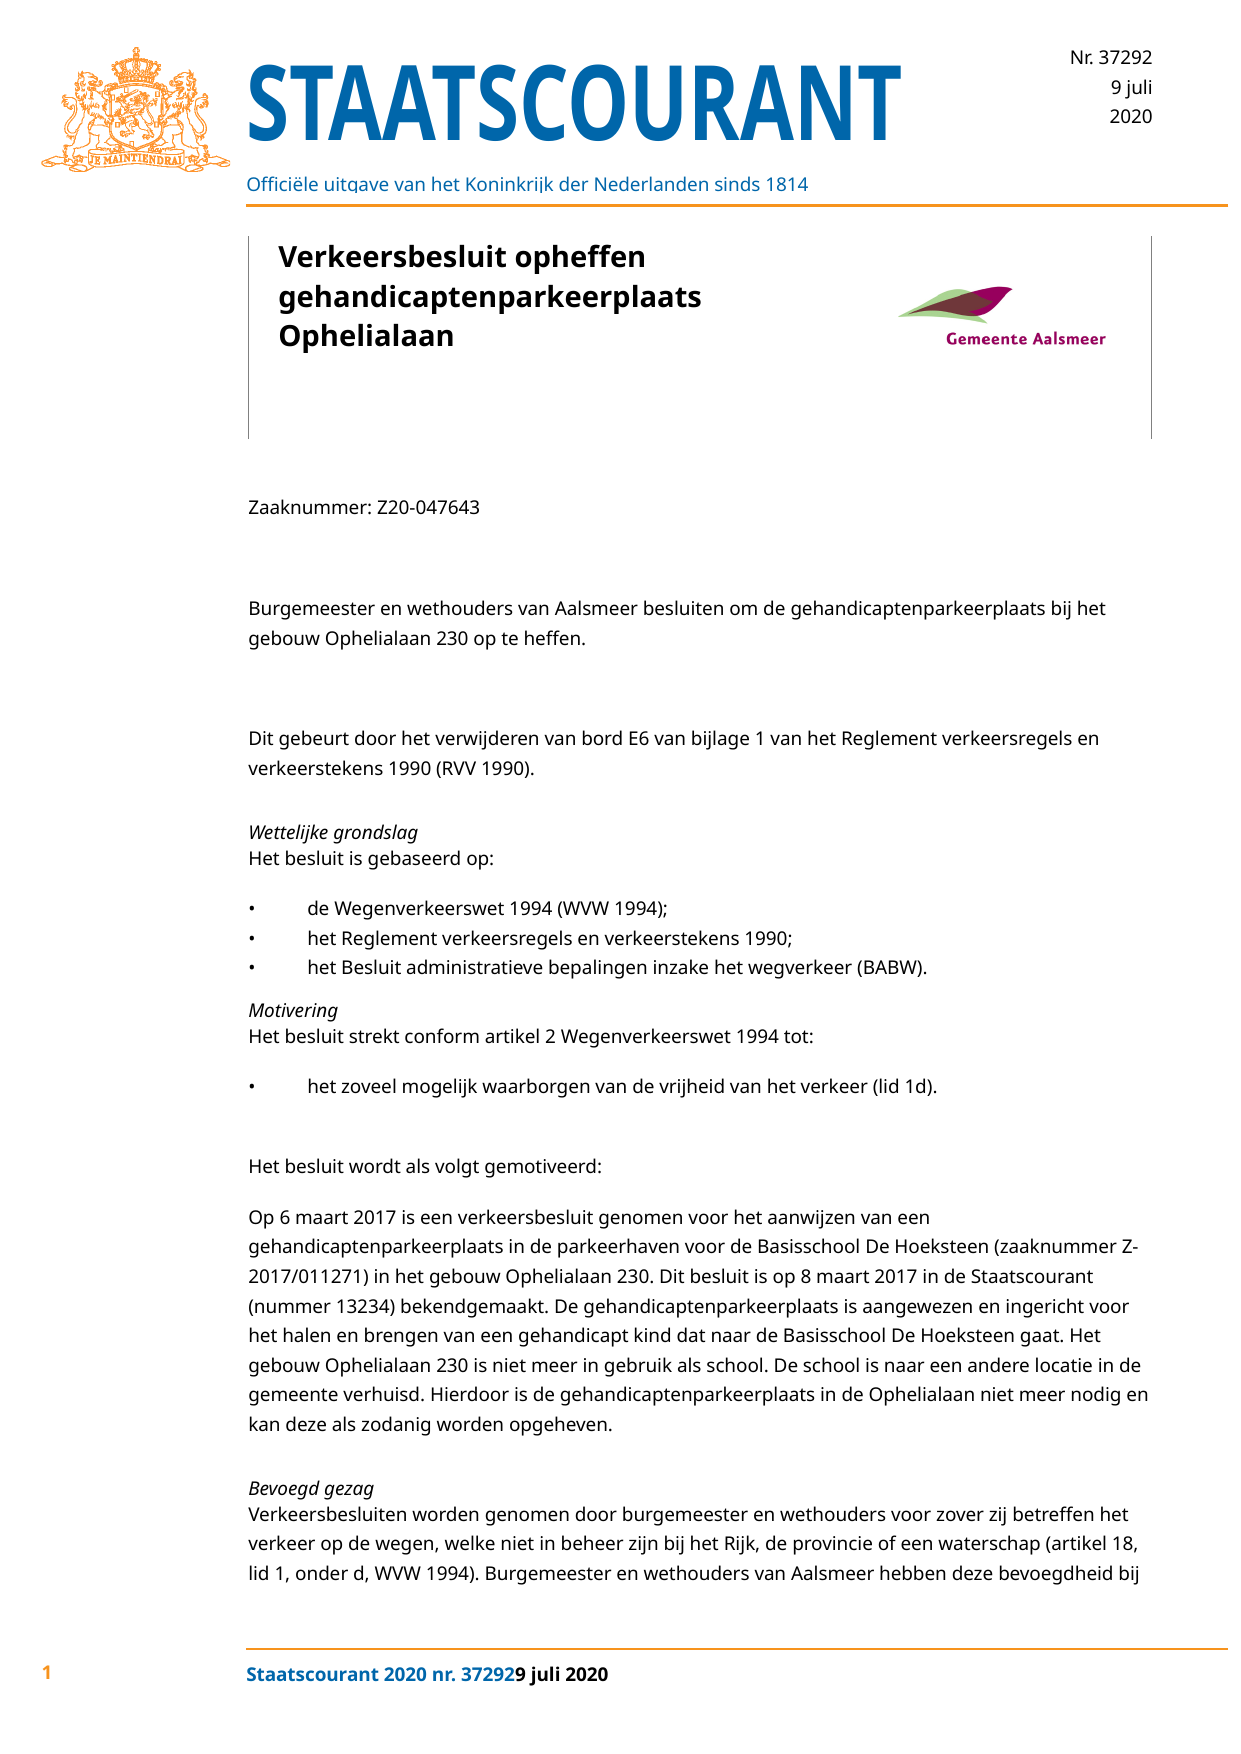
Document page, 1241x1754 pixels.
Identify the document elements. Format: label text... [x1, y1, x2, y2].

list de Wegenverkeerswet 1994 (WVW 1994); [248, 895, 1152, 921]
table_header [850, 236, 882, 413]
text Wettelijke grondslag [248, 819, 1152, 845]
text Zaaknummer: Z20-047643 [248, 494, 1152, 520]
text Op 6 maart 2017 is een verkeersbesluit genomen voor het aanwijzen van een gehandicaptenparkeerplaats in de parkeerhaven voor de Basisschool De Hoeksteen (zaaknummer Z-2017/011271) in het gebouw Ophelialaan 230. Dit besluit is op 8 maart 2017 in de Staatscourant (nummer 13234) bekendgemaakt. De gehandicaptenparkeerplaats is aangewezen en ingericht voor het halen en brengen van een gehandicapt kind dat naar de Basisschool De Hoeksteen gaat. Het gebouw Ophelialaan 230 is niet meer in gebruik als school. De school is naar een andere locatie in de gemeente verhuisd. Hierdoor is de gehandicaptenparkeerplaats in de Ophelialaan niet meer nodig en kan deze als zodanig worden opgeheven. [248, 1204, 1152, 1437]
picture [41, 47, 231, 172]
table_header Verkeersbesluit opheffen gehandicaptenparkeerplaats Ophelialaan [249, 236, 850, 439]
picture [882, 236, 1119, 414]
text Motivering [248, 998, 1152, 1023]
text Verkeersbesluiten worden genomen door burgemeester en wethouders voor zover zij betreffen het verkeer op de wegen, welke niet in beheer zijn bij het Rijk, de provincie of een waterschap (artikel 18, lid 1, onder d, WVW 1994). Burgemeester en wethouders van Aalsmeer hebben deze bevoegdheid bij [248, 1501, 1152, 1586]
text Het besluit strekt conform artikel 2 Wegenverkeerswet 1994 tot: [248, 1023, 1152, 1049]
list het zoveel mogelijk waarborgen van de vrijheid van het verkeer (lid 1d). [248, 1074, 1152, 1099]
list het Reglement verkeersregels en verkeerstekens 1990; [248, 925, 1152, 951]
text Het besluit wordt als volgt gemotiveerd: [248, 1154, 1152, 1179]
text Burgemeester en wethouders van Aalsmeer besluiten om de gehandicaptenparkeerplaats bij het gebouw Ophelialaan 230 op te heffen. [248, 595, 1152, 651]
list het Besluit administratieve bepalingen inzake het wegverkeer (BABW). [248, 954, 1152, 980]
table_header [1119, 236, 1151, 413]
text Dit gebeurt door het verwijderen van bord E6 van bijlage 1 van het Reglement verkeersregels en verkeerstekens 1990 (RVV 1990). [248, 726, 1152, 781]
text Het besluit is gebaseerd op: [248, 845, 1152, 871]
text Bevoegd gezag [248, 1475, 1152, 1501]
table_header [850, 414, 1151, 439]
